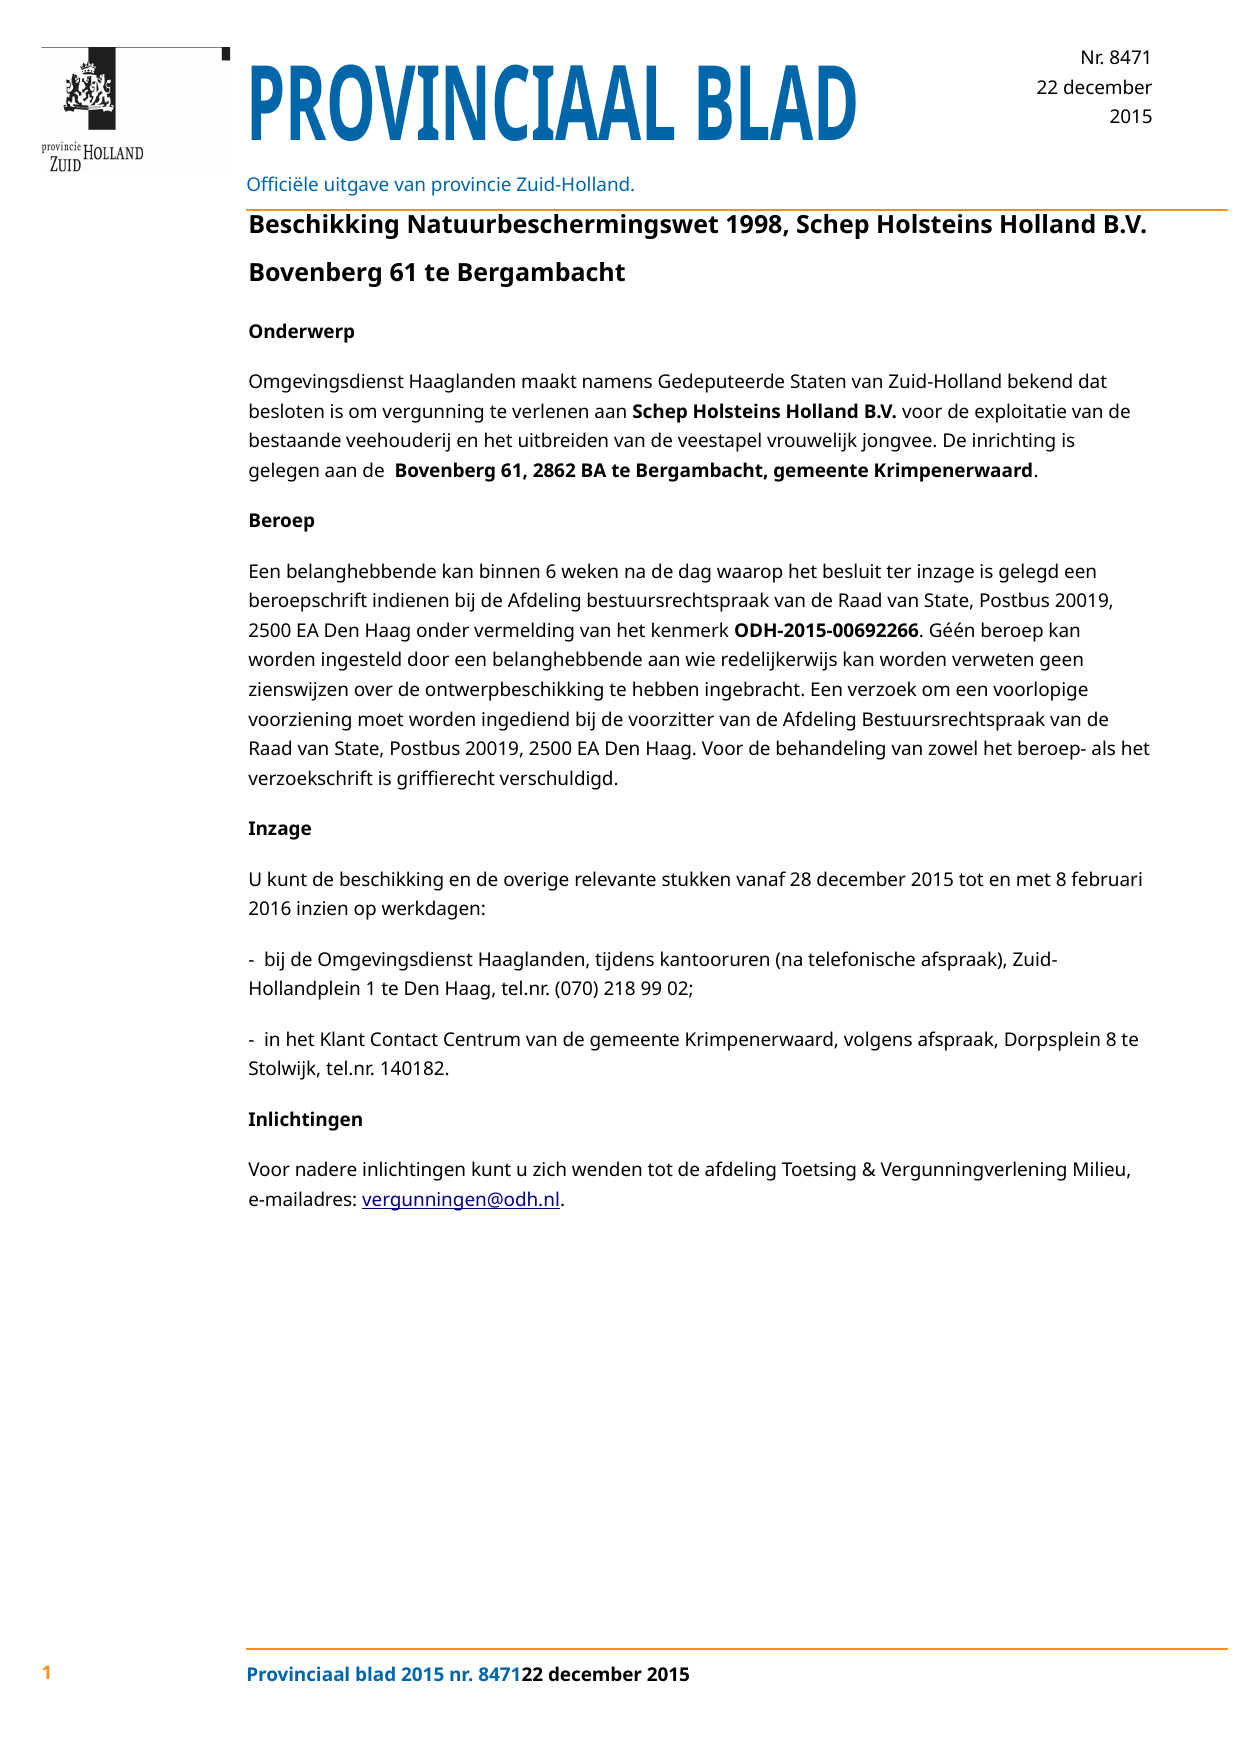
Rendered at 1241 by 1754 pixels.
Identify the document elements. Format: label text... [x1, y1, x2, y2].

text Beschikking Natuurbeschermingswet 1998, Schep Holsteins Holland B.V. Bovenberg 61 te Bergambacht [248, 211, 1152, 288]
text Onderwerp [248, 318, 1152, 344]
picture [41, 47, 231, 172]
text - in het Klant Contact Centrum van de gemeente Krimpenerwaard, volgens afspraak, Dorpsplein 8 te Stolwijk, tel.nr. 140182. [248, 1026, 1152, 1081]
text Beroep [248, 507, 1152, 533]
text Voor nadere inlichtingen kunt u zich wenden tot de afdeling Toetsing & Vergunningverlening Milieu, e-mailadres: vergunningen@odh.nl. [248, 1156, 1152, 1212]
text Inzage [248, 815, 1152, 841]
text Omgevingsdienst Haaglanden maakt namens Gedeputeerde Staten van Zuid-Holland bekend dat besloten is om vergunning te verlenen aan Schep Holsteins Holland B.V. voor de exploitatie van de bestaande veehouderij en het uitbreiden van de veestapel vrouwelijk jongvee. De inrichting is gelegen aan de Bovenberg 61, 2862 BA te Bergambacht, gemeente Krimpenerwaard. [248, 368, 1152, 483]
text Inlichtingen [248, 1106, 1152, 1132]
text Een belanghebbende kan binnen 6 weken na de dag waarop het besluit ter inzage is gelegd een beroepschrift indienen bij de Afdeling bestuursrechtspraak van de Raad van State, Postbus 20019, 2500 EA Den Haag onder vermelding van het kenmerk ODH-2015-00692266. Géén beroep kan worden ingesteld door een belanghebbende aan wie redelijkerwijs kan worden verweten geen zienswijzen over de ontwerpbeschikking te hebben ingebracht. Een verzoek om een voorlopige voorziening moet worden ingediend bij de voorzitter van de Afdeling Bestuursrechtspraak van de Raad van State, Postbus 20019, 2500 EA Den Haag. Voor de behandeling van zowel het beroep- als het verzoekschrift is griffierecht verschuldigd. [248, 558, 1152, 791]
text U kunt de beschikking en de overige relevante stukken vanaf 28 december 2015 tot en met 8 februari 2016 inzien op werkdagen: [248, 866, 1152, 921]
text - bij de Omgevingsdienst Haaglanden, tijdens kantooruren (na telefonische afspraak), Zuid-Hollandplein 1 te Den Haag, tel.nr. (070) 218 99 02; [248, 946, 1152, 1001]
